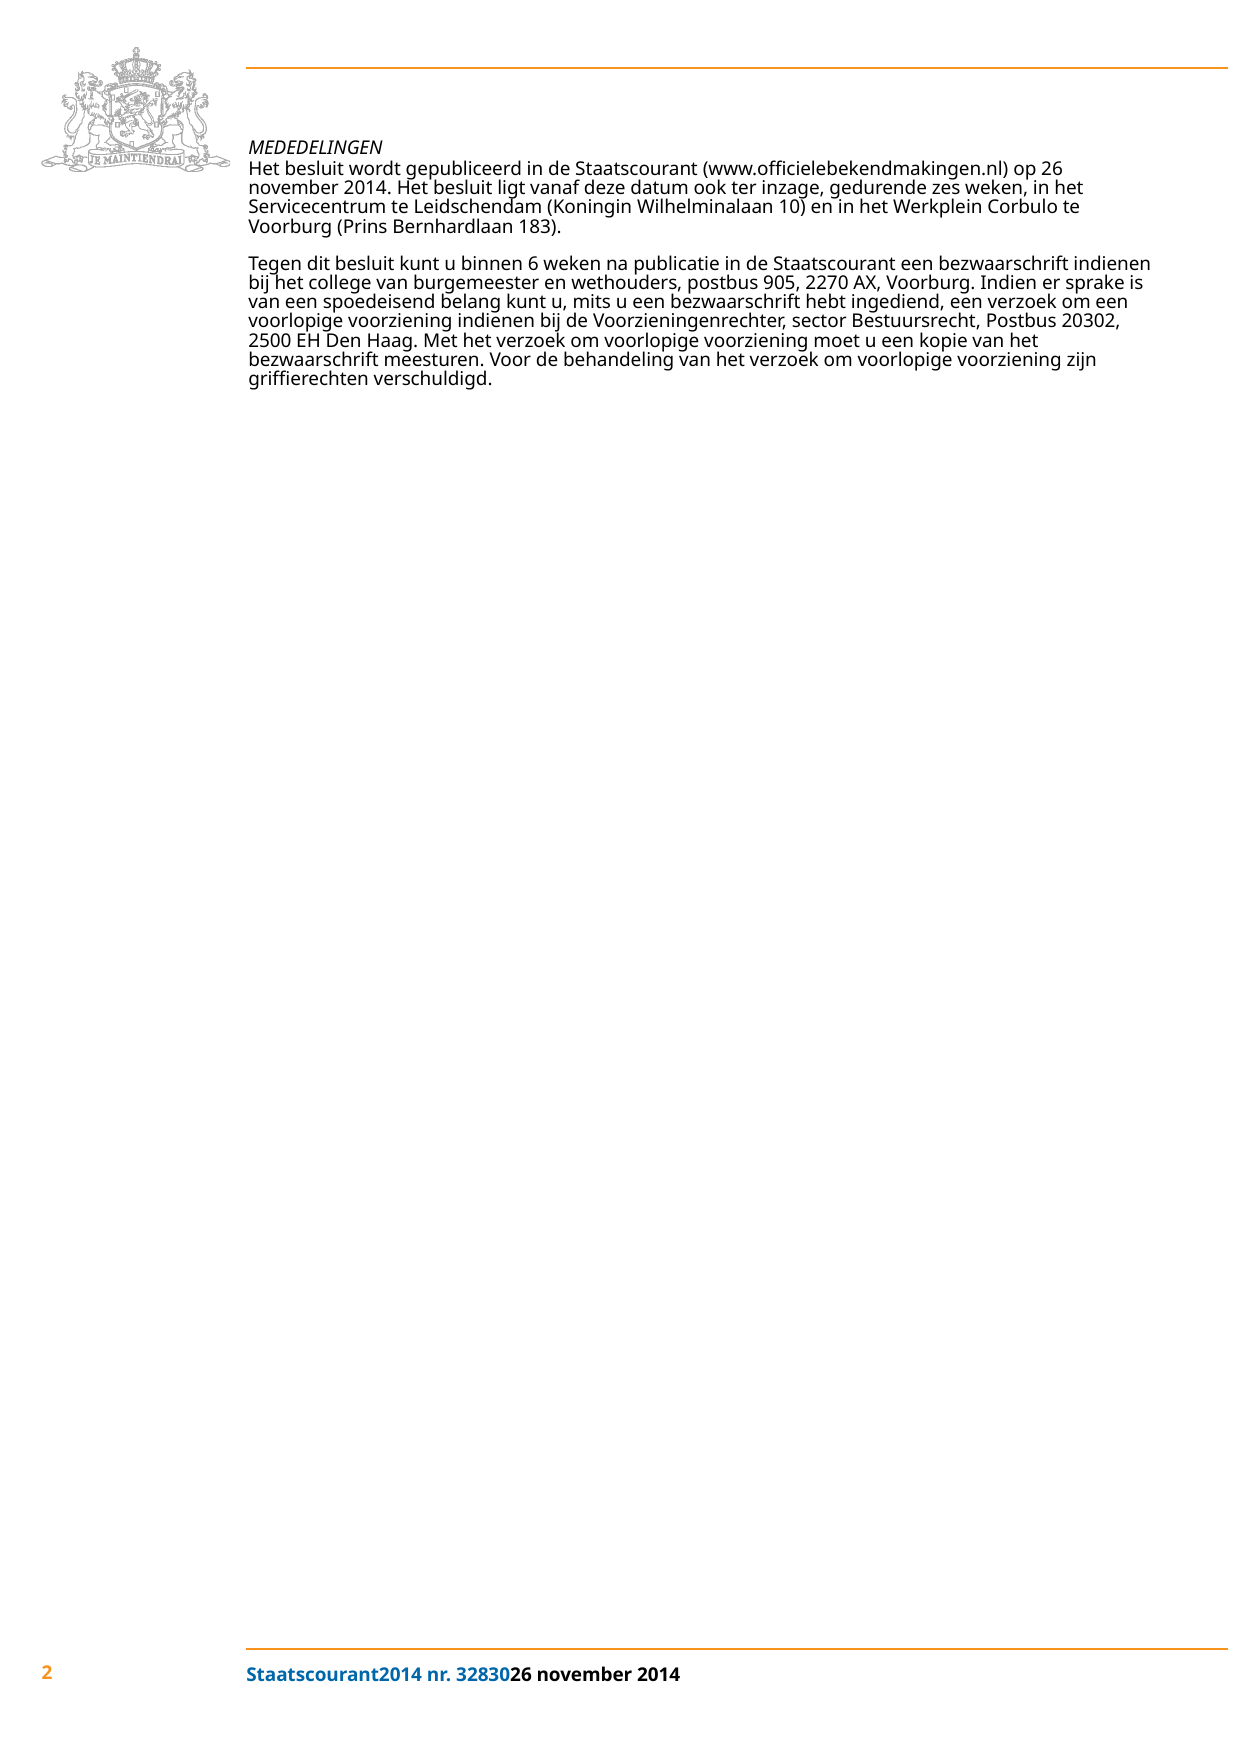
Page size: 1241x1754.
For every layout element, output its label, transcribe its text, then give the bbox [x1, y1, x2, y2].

picture [41, 47, 231, 172]
text Tegen dit besluit kunt u binnen 6 weken na publicatie in de Staatscourant een bezwaarschrift indienen bij het college van burgemeester en wethouders, postbus 905, 2270 AX, Voorburg. Indien er sprake is van een spoedeisend belang kunt u, mits u een bezwaarschrift hebt ingediend, een verzoek om een voorlopige voorziening indienen bij de Voorzieningenrechter, sector Bestuursrecht, Postbus 20302, 2500 EH Den Haag. Met het verzoek om voorlopige voorziening moet u een kopie van het bezwaarschrift meesturen. Voor de behandeling van het verzoek om voorlopige voorziening zijn griffierechten verschuldigd. [248, 254, 1152, 389]
text Het besluit wordt gepubliceerd in de Staatscourant (www.officielebekendmakingen.nl) op 26 november 2014. Het besluit ligt vanaf deze datum ook ter inzage, gedurende zes weken, in het Servicecentrum te Leidschendam (Koningin Wilhelminalaan 10) en in het Werkplein Corbulo te Voorburg (Prins Bernhardlaan 183). [248, 160, 1152, 237]
text MEDEDELINGEN [248, 134, 1152, 160]
